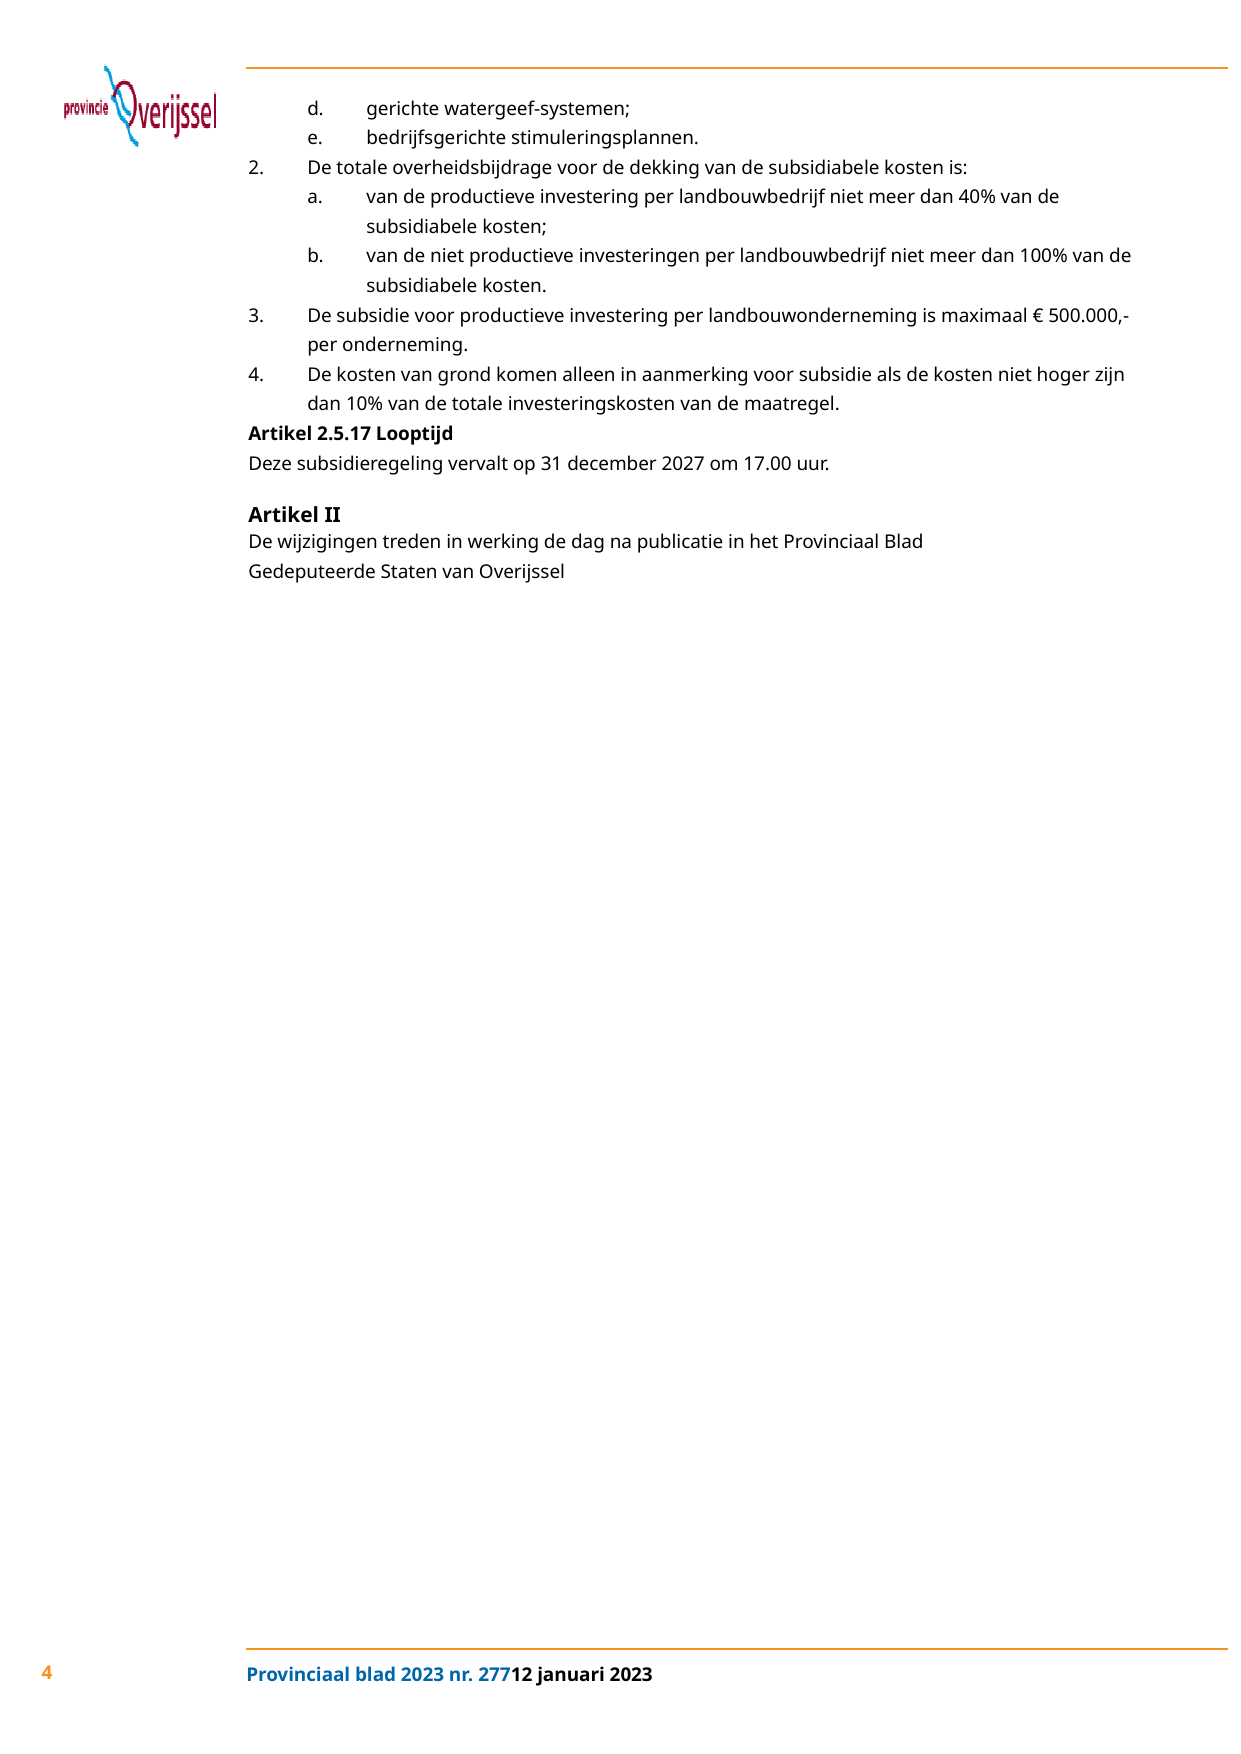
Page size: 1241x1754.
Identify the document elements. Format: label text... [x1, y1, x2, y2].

picture [41, 47, 231, 172]
text Artikel 2.5.17 Looptijd [248, 420, 1152, 446]
list De kosten van grond komen alleen in aanmerking voor subsidie als de kosten niet hoger zijn dan 10% van de totale investeringskosten van de maatregel. [248, 361, 1152, 416]
list gerichte watergeef-systemen; [307, 95, 1152, 121]
list De subsidie voor productieve investering per landbouwonderneming is maximaal € 500.000,- per onderneming. [248, 302, 1152, 357]
text Artikel II [248, 500, 1152, 529]
text De wijzigingen treden in werking de dag na publicatie in het Provinciaal Blad [248, 529, 1152, 554]
list van de niet productieve investeringen per landbouwbedrijf niet meer dan 100% van de subsidiabele kosten. [307, 243, 1152, 298]
list van de productieve investering per landbouwbedrijf niet meer dan 40% van de subsidiabele kosten; [307, 183, 1152, 239]
list De totale overheidsbijdrage voor de dekking van de subsidiabele kosten is: [248, 154, 1152, 180]
text Deze subsidieregeling vervalt op 31 december 2027 om 17.00 uur. [248, 450, 1152, 476]
list bedrijfsgerichte stimuleringsplannen. [307, 124, 1152, 150]
text Gedeputeerde Staten van Overijssel [248, 558, 1152, 584]
